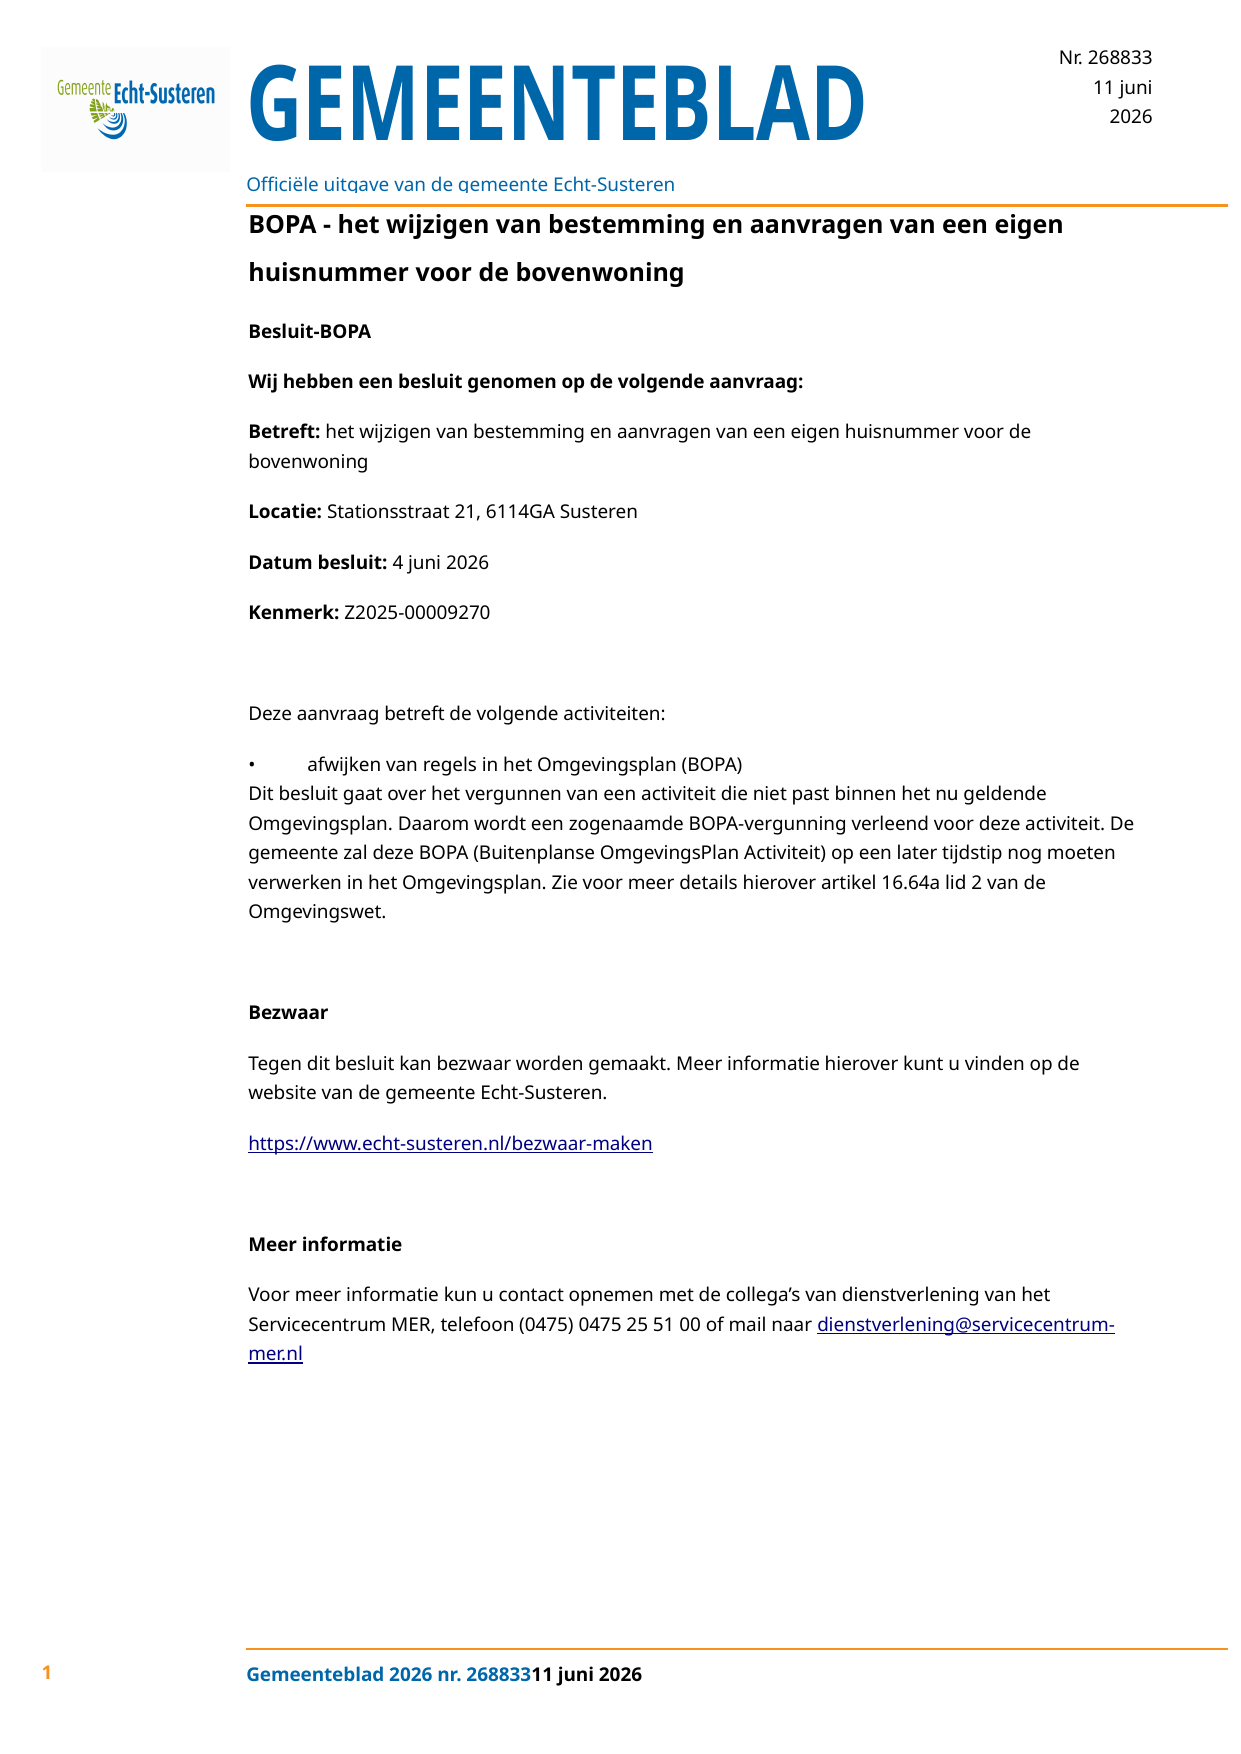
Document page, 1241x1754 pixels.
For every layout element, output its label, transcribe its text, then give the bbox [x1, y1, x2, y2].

text Tegen dit besluit kan bezwaar worden gemaakt. Meer informatie hierover kunt u vinden op de website van de gemeente Echt-Susteren. [248, 1050, 1152, 1105]
text Locatie: Stationsstraat 21, 6114GA Susteren [248, 499, 1152, 524]
text Besluit-BOPA [248, 318, 1152, 344]
text Bezwaar [248, 999, 1152, 1025]
text Voor meer informatie kun u contact opnemen met de collega’s van dienstverlening van het Servicecentrum MER, telefoon (0475) 0475 25 51 00 of mail naar dienstverlening@servicecentrum-mer.nl [248, 1281, 1152, 1366]
picture [41, 47, 231, 172]
list afwijken van regels in het Omgevingsplan (BOPA) [248, 751, 1152, 777]
text Betreft: het wijzigen van bestemming en aanvragen van een eigen huisnummer voor de bovenwoning [248, 419, 1152, 474]
text Kenmerk: Z2025-00009270 [248, 599, 1152, 625]
text Datum besluit: 4 juni 2026 [248, 549, 1152, 575]
text BOPA - het wijzigen van bestemming en aanvragen van een eigen huisnummer voor de bovenwoning [248, 207, 1152, 288]
text Meer informatie [248, 1231, 1152, 1257]
text https://www.echt-susteren.nl/bezwaar-maken [248, 1130, 1152, 1156]
text Deze aanvraag betreft de volgende activiteiten: [248, 700, 1152, 726]
text Wij hebben een besluit genomen op de volgende aanvraag: [248, 368, 1152, 394]
text Dit besluit gaat over het vergunnen van een activiteit die niet past binnen het nu geldende Omgevingsplan. Daarom wordt een zogenaamde BOPA-vergunning verleend voor deze activiteit. De gemeente zal deze BOPA (Buitenplanse OmgevingsPlan Activiteit) op een later tijdstip nog moeten verwerken in het Omgevingsplan. Zie voor meer details hierover artikel 16.64a lid 2 van de Omgevingswet. [248, 780, 1152, 924]
